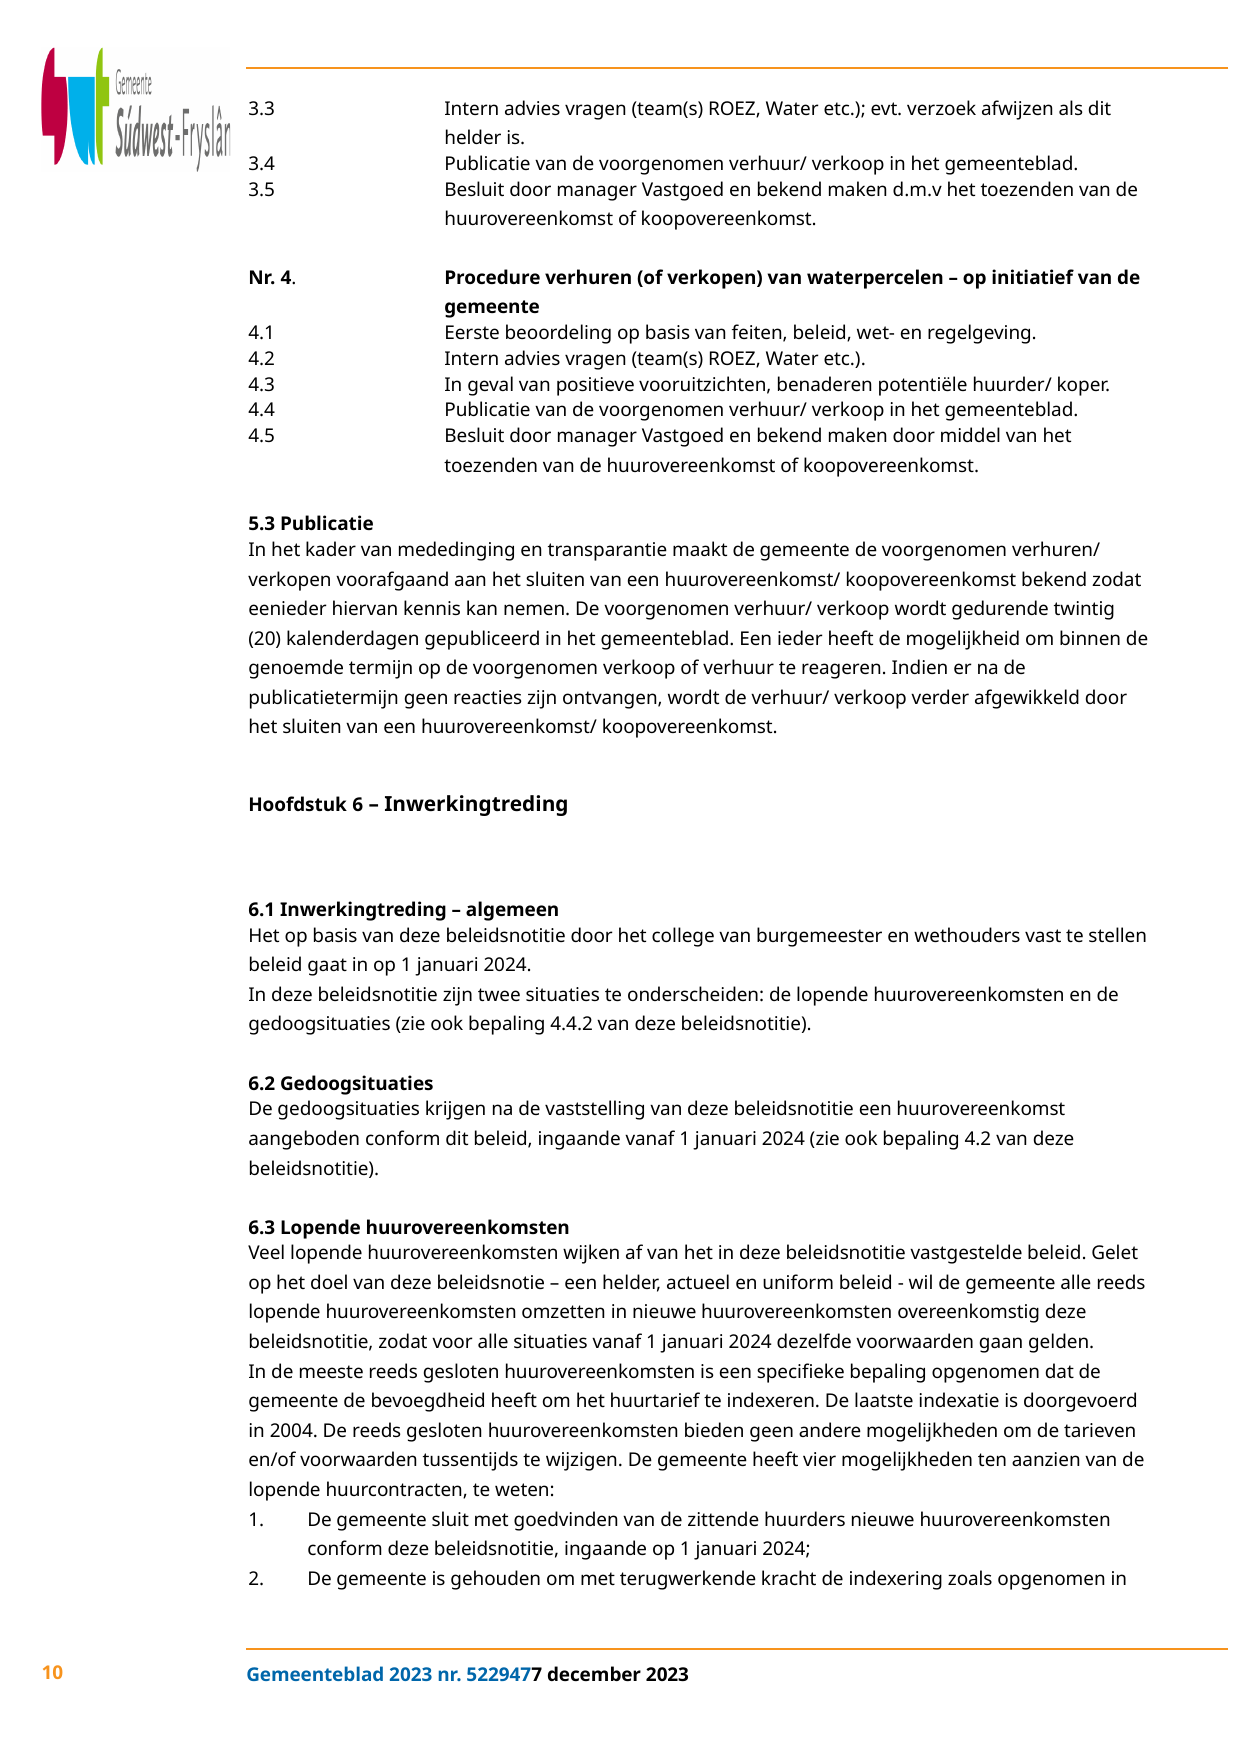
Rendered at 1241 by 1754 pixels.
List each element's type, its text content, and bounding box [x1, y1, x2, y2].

text 6.3 Lopende huurovereenkomsten [248, 1214, 1152, 1239]
table_cell Intern advies vragen (team(s) ROEZ, Water etc.); evt. verzoek afwijzen als dit helder is. [444, 95, 1152, 150]
table_cell Besluit door manager Vastgoed en bekend maken d.m.v het toezenden van de huurovereenkomst of koopovereenkomst. [444, 176, 1152, 231]
text De gedoogsituaties krijgen na de vaststelling van deze beleidsnotitie een huurovereenkomst aangeboden conform dit beleid, ingaande vanaf 1 januari 2024 (zie ook bepaling 4.2 van deze beleidsnotitie). [248, 1096, 1152, 1180]
table_cell In geval van positieve vooruitzichten, benaderen potentiële huurder/ koper. [444, 371, 1152, 397]
list De gemeente sluit met goedvinden van de zittende huurders nieuwe huurovereenkomsten conform deze beleidsnotitie, ingaande op 1 januari 2024; [248, 1506, 1152, 1561]
text In het kader van mededinging en transparantie maakt de gemeente de voorgenomen verhuren/ verkopen voorafgaand aan het sluiten van een huurovereenkomst/ koopovereenkomst bekend zodat eenieder hiervan kennis kan nemen. De voorgenomen verhuur/ verkoop wordt gedurende twintig (20) kalenderdagen gepubliceerd in het gemeenteblad. Een ieder heeft de mogelijkheid om binnen de genoemde termijn op de voorgenomen verkoop of verhuur te reageren. Indien er na de publicatietermijn geen reacties zijn ontvangen, wordt de verhuur/ verkoop verder afgewikkeld door het sluiten van een huurovereenkomst/ koopovereenkomst. [248, 536, 1152, 739]
table_cell 4.2 [248, 345, 444, 371]
table_header Procedure verhuren (of verkopen) van waterpercelen – op initiatief van de gemeente [444, 264, 1152, 319]
text Het op basis van deze beleidsnotitie door het college van burgemeester en wethouders vast te stellen beleid gaat in op 1 januari 2024. [248, 922, 1152, 977]
table_cell 3.3 [248, 95, 444, 150]
table_cell 4.1 [248, 319, 444, 345]
table_cell Publicatie van de voorgenomen verhuur/ verkoop in het gemeenteblad. [444, 150, 1152, 176]
text In deze beleidsnotitie zijn twee situaties te onderscheiden: de lopende huurovereenkomsten en de gedoogsituaties (zie ook bepaling 4.4.2 van deze beleidsnotitie). [248, 981, 1152, 1036]
text 6.1 Inwerkingtreding – algemeen [248, 896, 1152, 922]
table_cell 4.5 [248, 422, 444, 478]
table_cell Eerste beoordeling op basis van feiten, beleid, wet- en regelgeving. [444, 319, 1152, 345]
table_cell Intern advies vragen (team(s) ROEZ, Water etc.). [444, 345, 1152, 371]
table_cell 4.3 [248, 371, 444, 397]
text 6.2 Gedoogsituaties [248, 1070, 1152, 1096]
table_cell Publicatie van de voorgenomen verhuur/ verkoop in het gemeenteblad. [444, 397, 1152, 422]
text Veel lopende huurovereenkomsten wijken af van het in deze beleidsnotitie vastgestelde beleid. Gelet op het doel van deze beleidsnotie – een helder, actueel en uniform beleid - wil de gemeente alle reeds lopende huurovereenkomsten omzetten in nieuwe huurovereenkomsten overeenkomstig deze beleidsnotitie, zodat voor alle situaties vanaf 1 januari 2024 dezelfde voorwaarden gaan gelden. [248, 1239, 1152, 1354]
table_header Nr. 4. [248, 264, 444, 319]
text Hoofdstuk 6 – Inwerkingtreding [248, 789, 1152, 817]
text In de meeste reeds gesloten huurovereenkomsten is een specifieke bepaling opgenomen dat de gemeente de bevoegdheid heeft om het huurtarief te indexeren. De laatste indexatie is doorgevoerd in 2004. De reeds gesloten huurovereenkomsten bieden geen andere mogelijkheden om de tarieven en/of voorwaarden tussentijds te wijzigen. De gemeente heeft vier mogelijkheden ten aanzien van de lopende huurcontracten, te weten: [248, 1358, 1152, 1502]
table_cell Besluit door manager Vastgoed en bekend maken door middel van het toezenden van de huurovereenkomst of koopovereenkomst. [444, 422, 1152, 478]
table_cell 3.4 [248, 150, 444, 176]
picture [41, 47, 231, 172]
list De gemeente is gehouden om met terugwerkende kracht de indexering zoals opgenomen in [248, 1565, 1152, 1591]
table_cell 4.4 [248, 397, 444, 422]
text 5.3 Publicatie [248, 510, 1152, 536]
table_cell 3.5 [248, 176, 444, 231]
